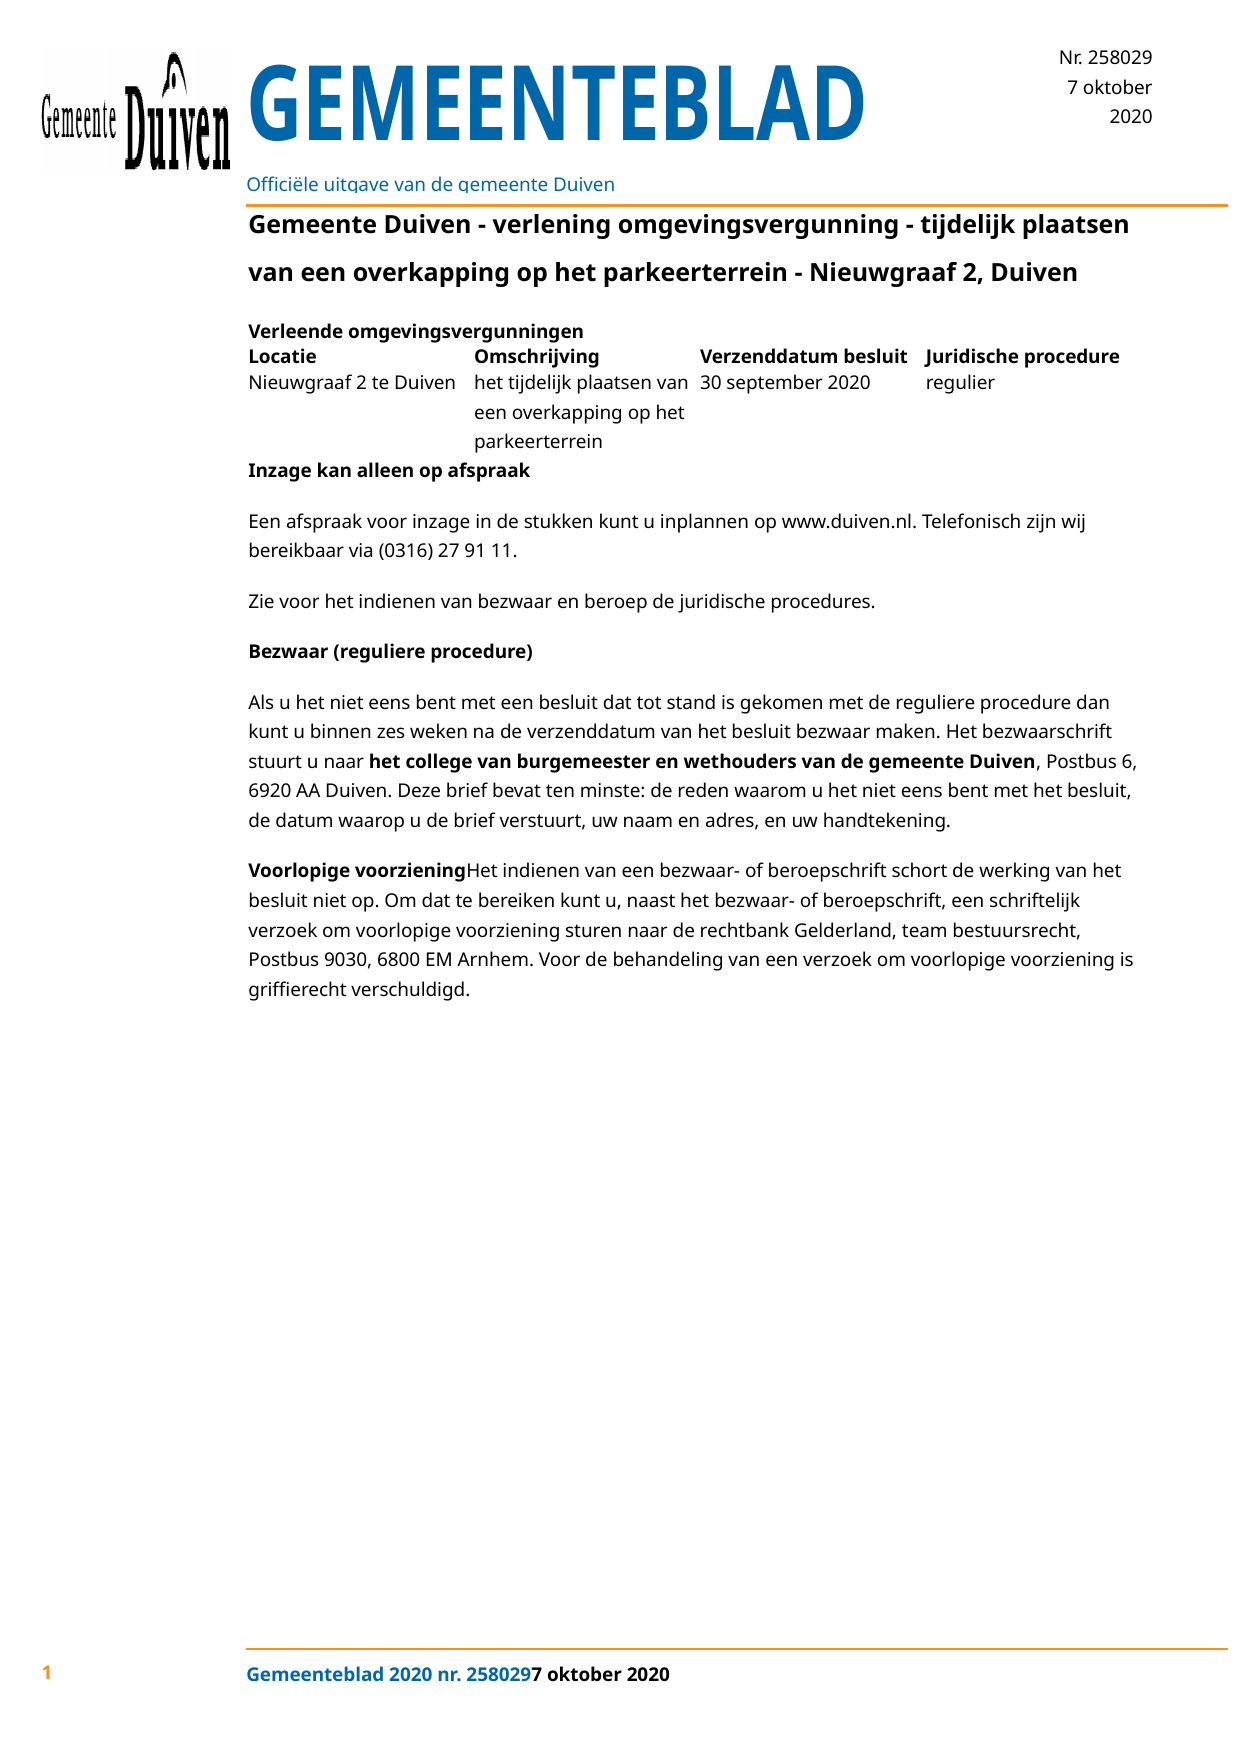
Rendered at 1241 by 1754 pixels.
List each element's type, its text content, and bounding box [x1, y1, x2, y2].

text Inzage kan alleen op afspraak [248, 458, 1152, 483]
table_cell Omschrijving [474, 344, 700, 369]
table_header Verleende omgevingsvergunningen [248, 318, 1152, 344]
table_cell Locatie [248, 344, 474, 369]
text Bezwaar (reguliere procedure) [248, 638, 1152, 664]
table_cell 30 september 2020 [700, 370, 926, 454]
text Een afspraak voor inzage in de stukken kunt u inplannen op www.duiven.nl. Telefonisch zijn wij bereikbaar via (0316) 27 91 11. [248, 508, 1152, 563]
table_cell het tijdelijk plaatsen van een overkapping op het parkeerterrein [474, 370, 700, 454]
picture [41, 47, 231, 172]
table_cell Nieuwgraaf 2 te Duiven [248, 370, 474, 454]
table_cell regulier [926, 370, 1152, 454]
text Zie voor het indienen van bezwaar en beroep de juridische procedures. [248, 588, 1152, 614]
text Als u het niet eens bent met een besluit dat tot stand is gekomen met de reguliere procedure dan kunt u binnen zes weken na de verzenddatum van het besluit bezwaar maken. Het bezwaarschrift stuurt u naar het college van burgemeester en wethouders van de gemeente Duiven, Postbus 6, 6920 AA Duiven. Deze brief bevat ten minste: de reden waarom u het niet eens bent met het besluit, de datum waarop u de brief verstuurt, uw naam en adres, en uw handtekening. [248, 689, 1152, 833]
table_cell Juridische procedure [926, 344, 1152, 369]
text Voorlopige voorzieningHet indienen van een bezwaar- of beroepschrift schort de werking van het besluit niet op. Om dat te bereiken kunt u, naast het bezwaar- of beroepschrift, een schriftelijk verzoek om voorlopige voorziening sturen naar de rechtbank Gelderland, team bestuursrecht, Postbus 9030, 6800 EM Arnhem. Voor de behandeling van een verzoek om voorlopige voorziening is griffierecht verschuldigd. [248, 858, 1152, 1002]
text Gemeente Duiven - verlening omgevingsvergunning - tijdelijk plaatsen van een overkapping op het parkeerterrein - Nieuwgraaf 2, Duiven [248, 207, 1152, 288]
table_cell Verzenddatum besluit [700, 344, 926, 369]
